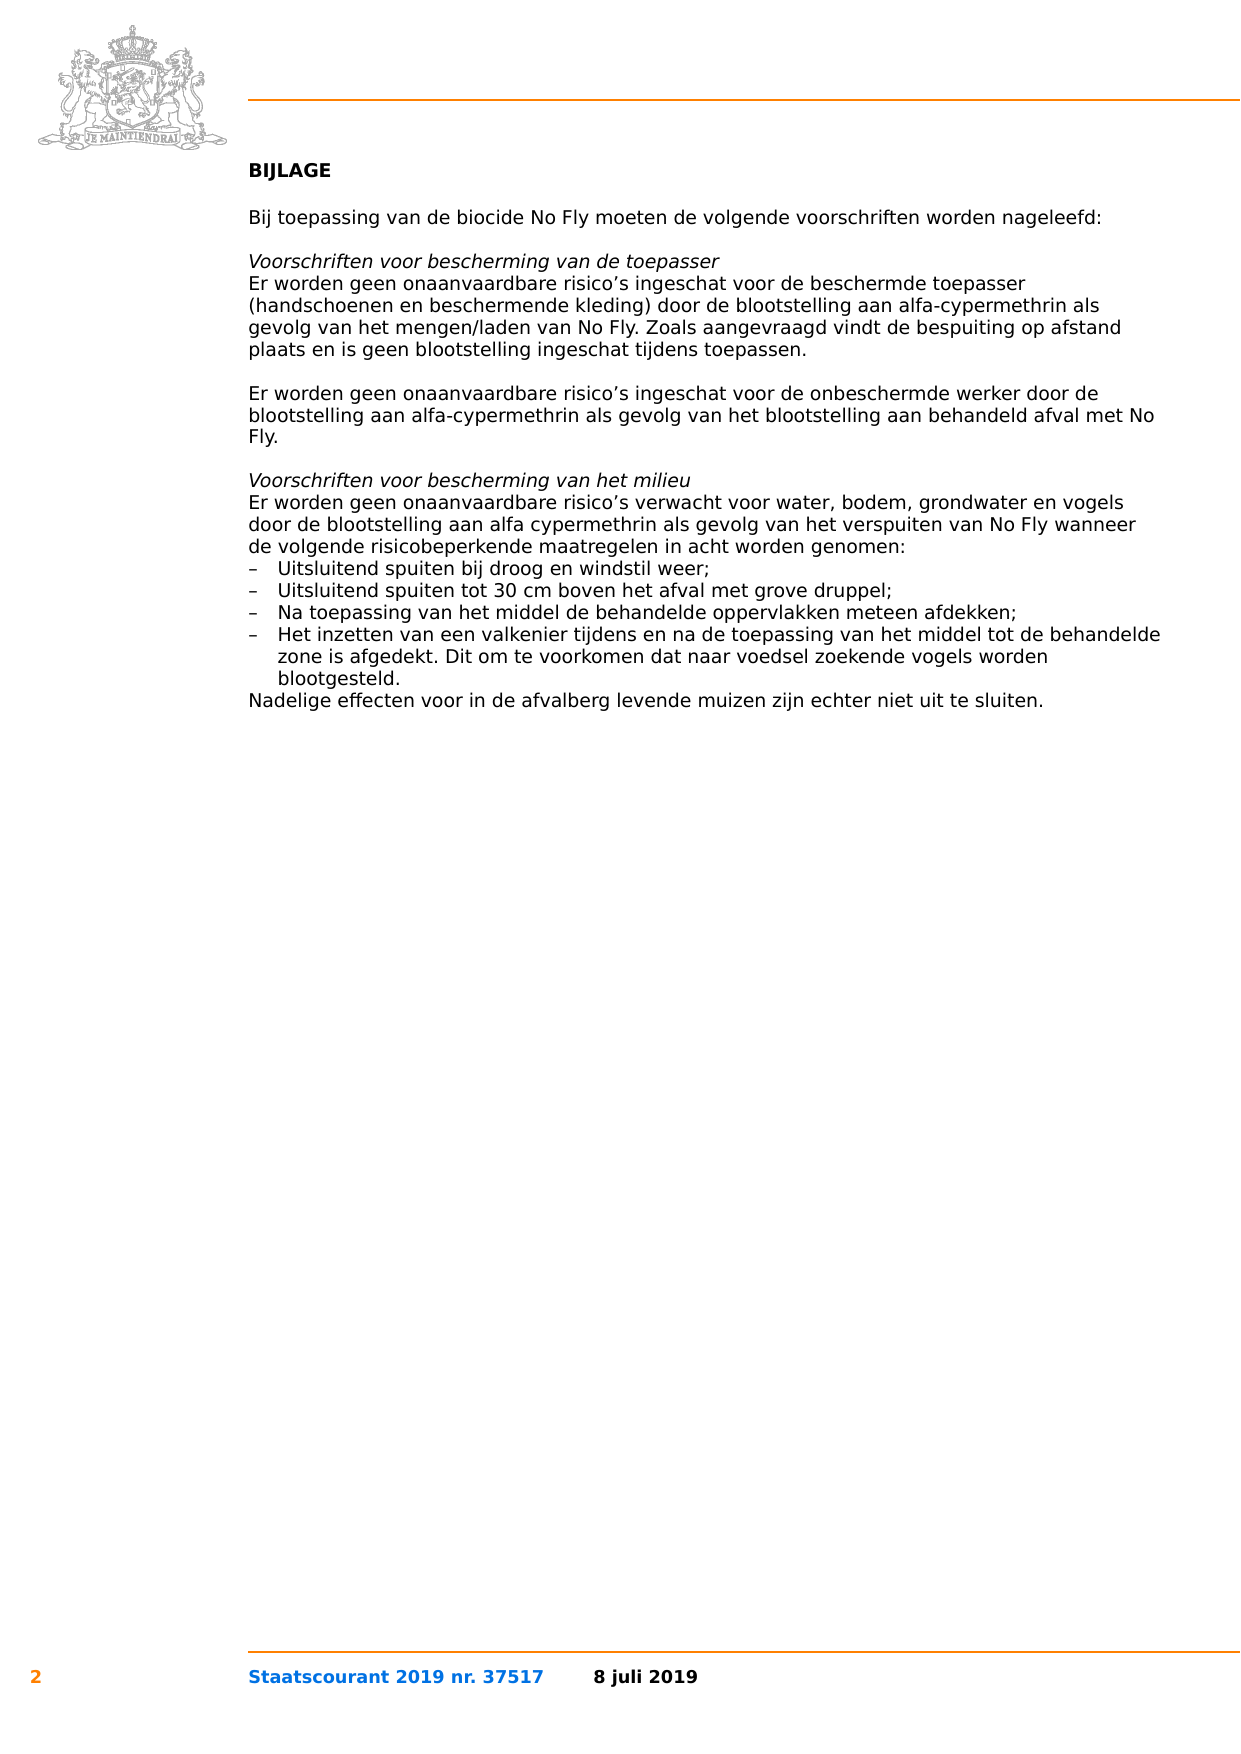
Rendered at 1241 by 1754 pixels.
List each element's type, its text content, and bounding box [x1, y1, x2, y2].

picture [38, 25, 227, 150]
text Voorschriften voor bescherming van het milieu [248, 470, 1163, 492]
text – Uitsluitend spuiten tot 30 cm boven het afval met grove druppel; [248, 580, 1163, 602]
text Er worden geen onaanvaardbare risico’s verwacht voor water, bodem, grondwater en vogels door de blootstelling aan alfa cypermethrin als gevolg van het verspuiten van No Fly wanneer de volgende risicobeperkende maatregelen in acht worden genomen: [248, 492, 1163, 558]
text Bij toepassing van de biocide No Fly moeten de volgende voorschriften worden nageleefd: [248, 207, 1163, 229]
subtitle BIJLAGE [248, 160, 1163, 182]
text Er worden geen onaanvaardbare risico’s ingeschat voor de beschermde toepasser (handschoenen en beschermende kleding) door de blootstelling aan alfa-cypermethrin als gevolg van het mengen/laden van No Fly. Zoals aangevraagd vindt de bespuiting op afstand plaats en is geen blootstelling ingeschat tijdens toepassen. [248, 273, 1163, 361]
text Er worden geen onaanvaardbare risico’s ingeschat voor de onbeschermde werker door de blootstelling aan alfa-cypermethrin als gevolg van het blootstelling aan behandeld afval met No Fly. [248, 382, 1163, 448]
text Nadelige effecten voor in de afvalberg levende muizen zijn echter niet uit te sluiten. [248, 690, 1163, 712]
text Voorschriften voor bescherming van de toepasser [248, 251, 1163, 273]
text – Na toepassing van het middel de behandelde oppervlakken meteen afdekken; [248, 602, 1163, 624]
text – Uitsluitend spuiten bij droog en windstil weer; [248, 558, 1163, 580]
text – Het inzetten van een valkenier tijdens en na de toepassing van het middel tot de behandelde zone is afgedekt. Dit om te voorkomen dat naar voedsel zoekende vogels worden blootgesteld. [248, 624, 1163, 690]
